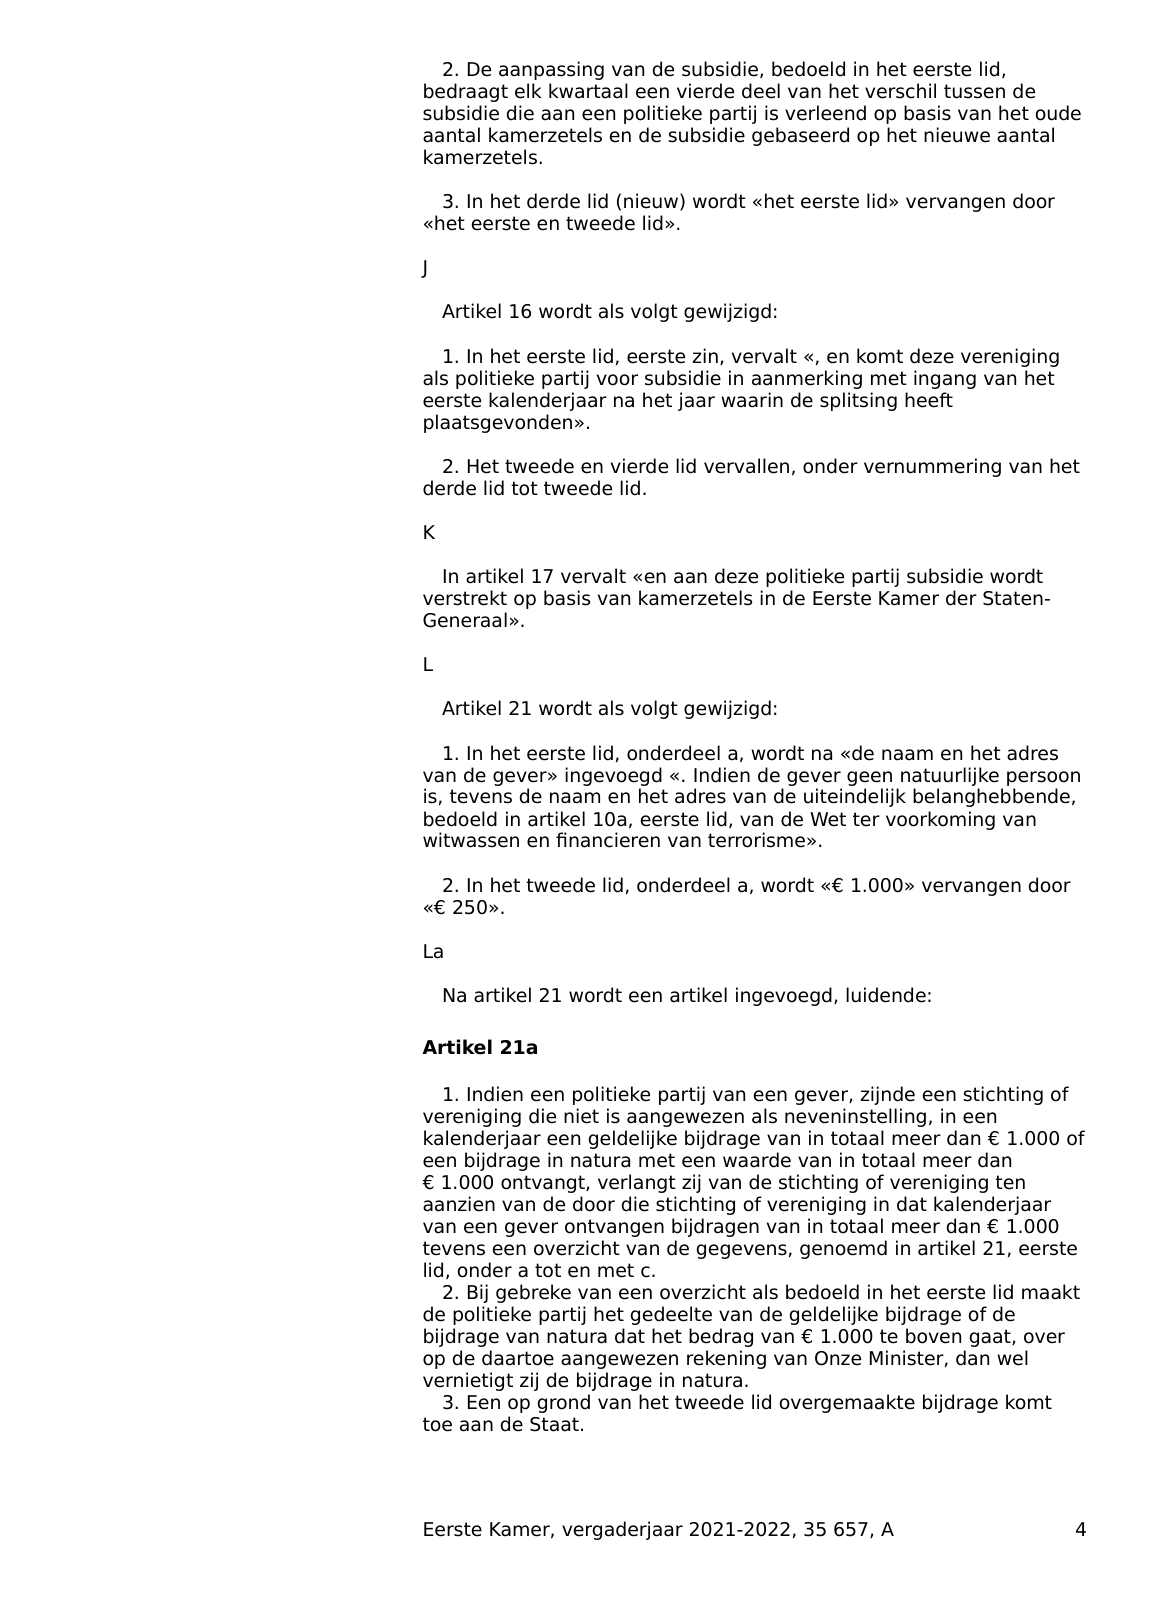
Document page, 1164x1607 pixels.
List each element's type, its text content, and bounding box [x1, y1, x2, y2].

subtitle Artikel 21a [422, 1037, 1087, 1059]
text Artikel 21 wordt als volgt gewijzigd: [422, 698, 1087, 720]
text 2. Het tweede en vierde lid vervallen, onder vernummering van het derde lid tot tweede lid. [422, 456, 1087, 500]
text 2. De aanpassing van de subsidie, bedoeld in het eerste lid, bedraagt elk kwartaal een vierde deel van het verschil tussen de subsidie die aan een politieke partij is verleend op basis van het oude aantal kamerzetels en de subsidie gebaseerd op het nieuwe aantal kamerzetels. [422, 59, 1087, 169]
text 1. Indien een politieke partij van een gever, zijnde een stichting of vereniging die niet is aangewezen als neveninstelling, in een kalenderjaar een geldelijke bijdrage van in totaal meer dan € 1.000 of een bijdrage in natura met een waarde van in totaal meer dan € 1.000 ontvangt, verlangt zij van de stichting of vereniging ten aanzien van de door die stichting of vereniging in dat kalenderjaar van een gever ontvangen bijdragen van in totaal meer dan € 1.000 tevens een overzicht van de gegevens, genoemd in artikel 21, eerste lid, onder a tot en met c. [422, 1084, 1087, 1282]
text L [422, 654, 1087, 676]
text K [422, 522, 1087, 544]
text Na artikel 21 wordt een artikel ingevoegd, luidende: [422, 985, 1087, 1007]
text Artikel 16 wordt als volgt gewijzigd: [422, 301, 1087, 323]
text La [422, 941, 1087, 963]
text 1. In het eerste lid, onderdeel a, wordt na «de naam en het adres van de gever» ingevoegd «. Indien de gever geen natuurlijke persoon is, tevens de naam en het adres van de uiteindelijk belanghebbende, bedoeld in artikel 10a, eerste lid, van de Wet ter voorkoming van witwassen en financieren van terrorisme». [422, 742, 1087, 852]
text J [422, 257, 1087, 279]
text 3. In het derde lid (nieuw) wordt «het eerste lid» vervangen door «het eerste en tweede lid». [422, 191, 1087, 235]
text 3. Een op grond van het tweede lid overgemaakte bijdrage komt toe aan de Staat. [422, 1392, 1087, 1436]
text In artikel 17 vervalt «en aan deze politieke partij subsidie wordt verstrekt op basis van kamerzetels in de Eerste Kamer der Staten-Generaal». [422, 566, 1087, 632]
text 2. In het tweede lid, onderdeel a, wordt «€ 1.000» vervangen door «€ 250». [422, 874, 1087, 918]
text 2. Bij gebreke van een overzicht als bedoeld in het eerste lid maakt de politieke partij het gedeelte van de geldelijke bijdrage of de bijdrage van natura dat het bedrag van € 1.000 te boven gaat, over op de daartoe aangewezen rekening van Onze Minister, dan wel vernietigt zij de bijdrage in natura. [422, 1282, 1087, 1392]
text 1. In het eerste lid, eerste zin, vervalt «, en komt deze vereniging als politieke partij voor subsidie in aanmerking met ingang van het eerste kalenderjaar na het jaar waarin de splitsing heeft plaatsgevonden». [422, 346, 1087, 433]
